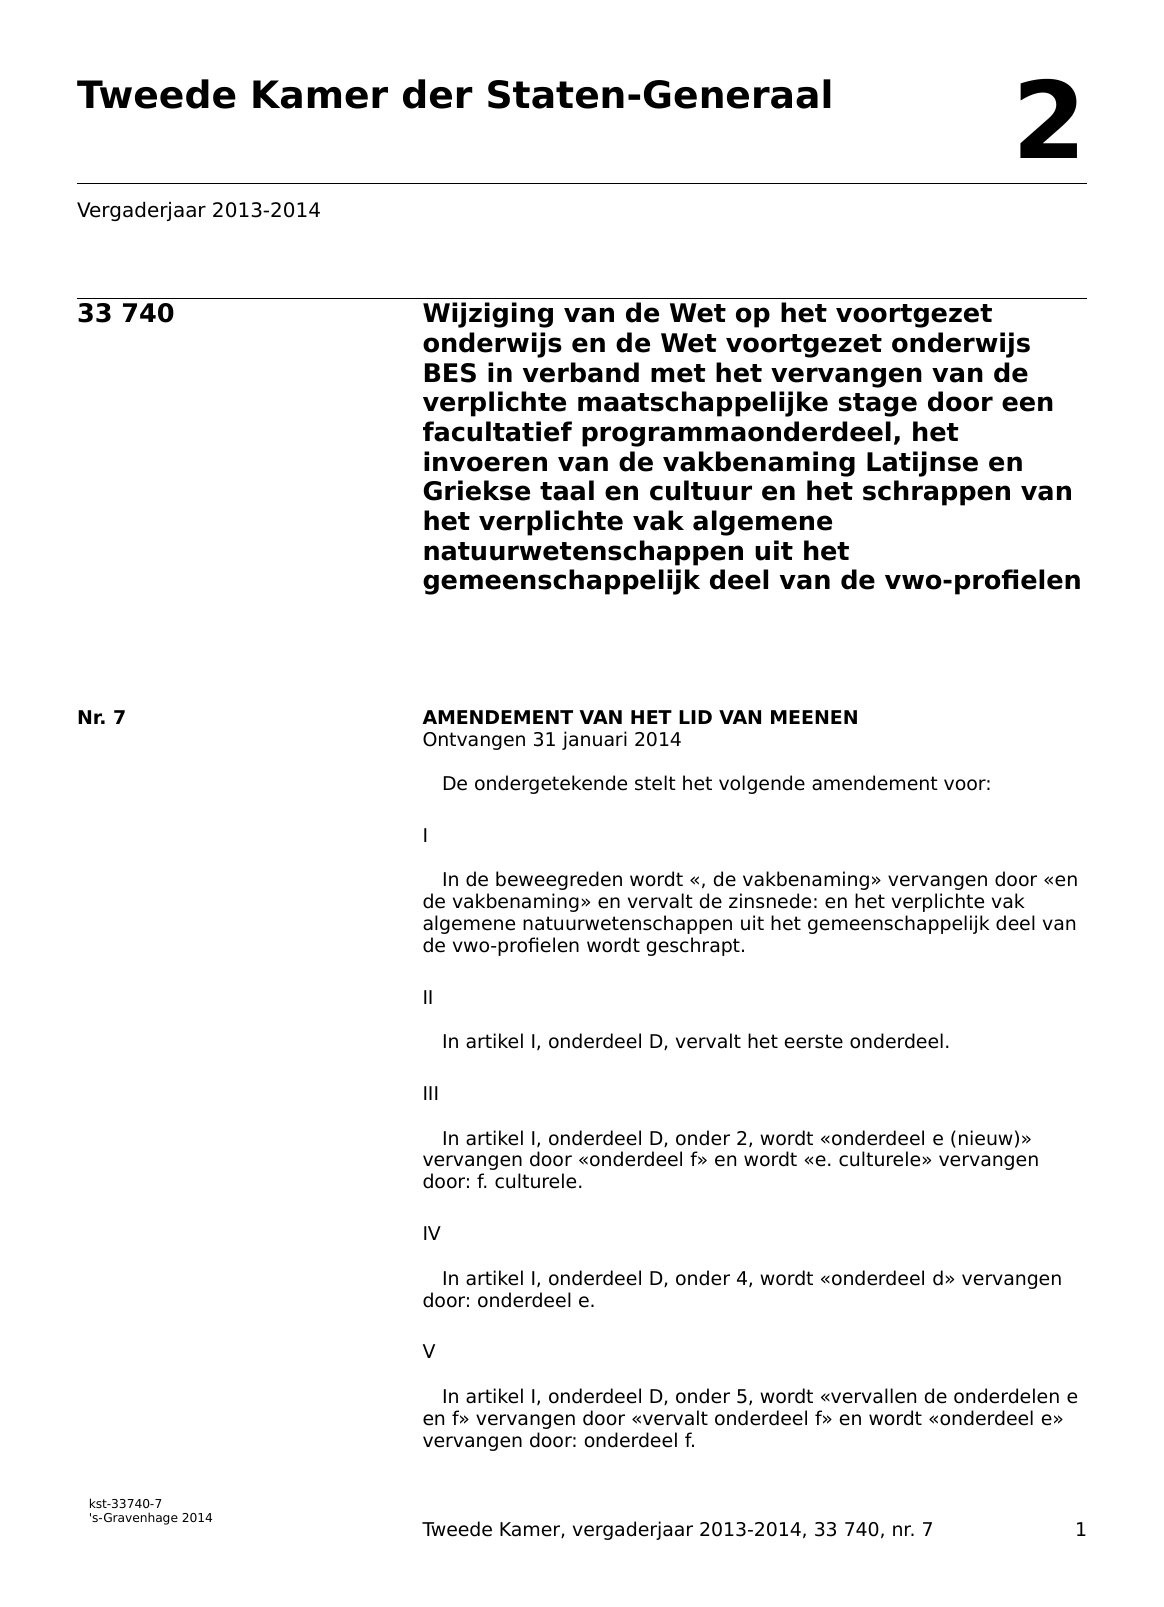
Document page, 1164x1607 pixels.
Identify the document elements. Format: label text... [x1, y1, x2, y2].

text De ondergetekende stelt het volgende amendement voor: [422, 773, 1087, 795]
subtitle IV [422, 1223, 1087, 1245]
text In artikel I, onderdeel D, onder 5, wordt «vervallen de onderdelen e en f» vervangen door «vervalt onderdeel f» en wordt «onderdeel e» vervangen door: onderdeel f. [422, 1386, 1087, 1452]
table_header Tweede Kamer der Staten-Generaal [77, 59, 886, 183]
text kst-33740-7 [88, 1497, 323, 1511]
text In artikel I, onderdeel D, vervalt het eerste onderdeel. [422, 1031, 1087, 1053]
text In artikel I, onderdeel D, onder 2, wordt «onderdeel e (nieuw)» vervangen door «onderdeel f» en wordt «e. culturele» vervangen door: f. culturele. [422, 1127, 1087, 1193]
subtitle I [422, 825, 1087, 847]
text Ontvangen 31 januari 2014 [422, 729, 1087, 751]
table_cell Vergaderjaar 2013-2014 [77, 184, 1087, 298]
text 's-Gravenhage 2014 [88, 1511, 323, 1525]
subtitle II [422, 987, 1087, 1009]
text In artikel I, onderdeel D, onder 4, wordt «onderdeel d» vervangen door: onderdeel e. [422, 1267, 1087, 1311]
table_header 2 [886, 59, 1087, 183]
subtitle III [422, 1083, 1087, 1105]
text In de beweegreden wordt «, de vakbenaming» vervangen door «en de vakbenaming» en vervalt de zinsnede: en het verplichte vak algemene natuurwetenschappen uit het gemeenschappelijk deel van de vwo-profielen wordt geschrapt. [422, 869, 1087, 957]
subtitle V [422, 1341, 1087, 1363]
subtitle 33 740 Wijziging van de Wet op het voortgezet onderwijs en de Wet voortgezet onderwijs BES in verband met het vervangen van de verplichte maatschappelijke stage door een facultatief programmaonderdeel, het invoeren van de vakbenaming Latijnse en Griekse taal en cultuur en het schrappen van het verplichte vak algemene natuurwetenschappen uit het gemeenschappelijk deel van de vwo-profielen [77, 299, 1087, 596]
subtitle Nr. 7 AMENDEMENT VAN HET LID VAN MEENEN [77, 707, 1087, 729]
